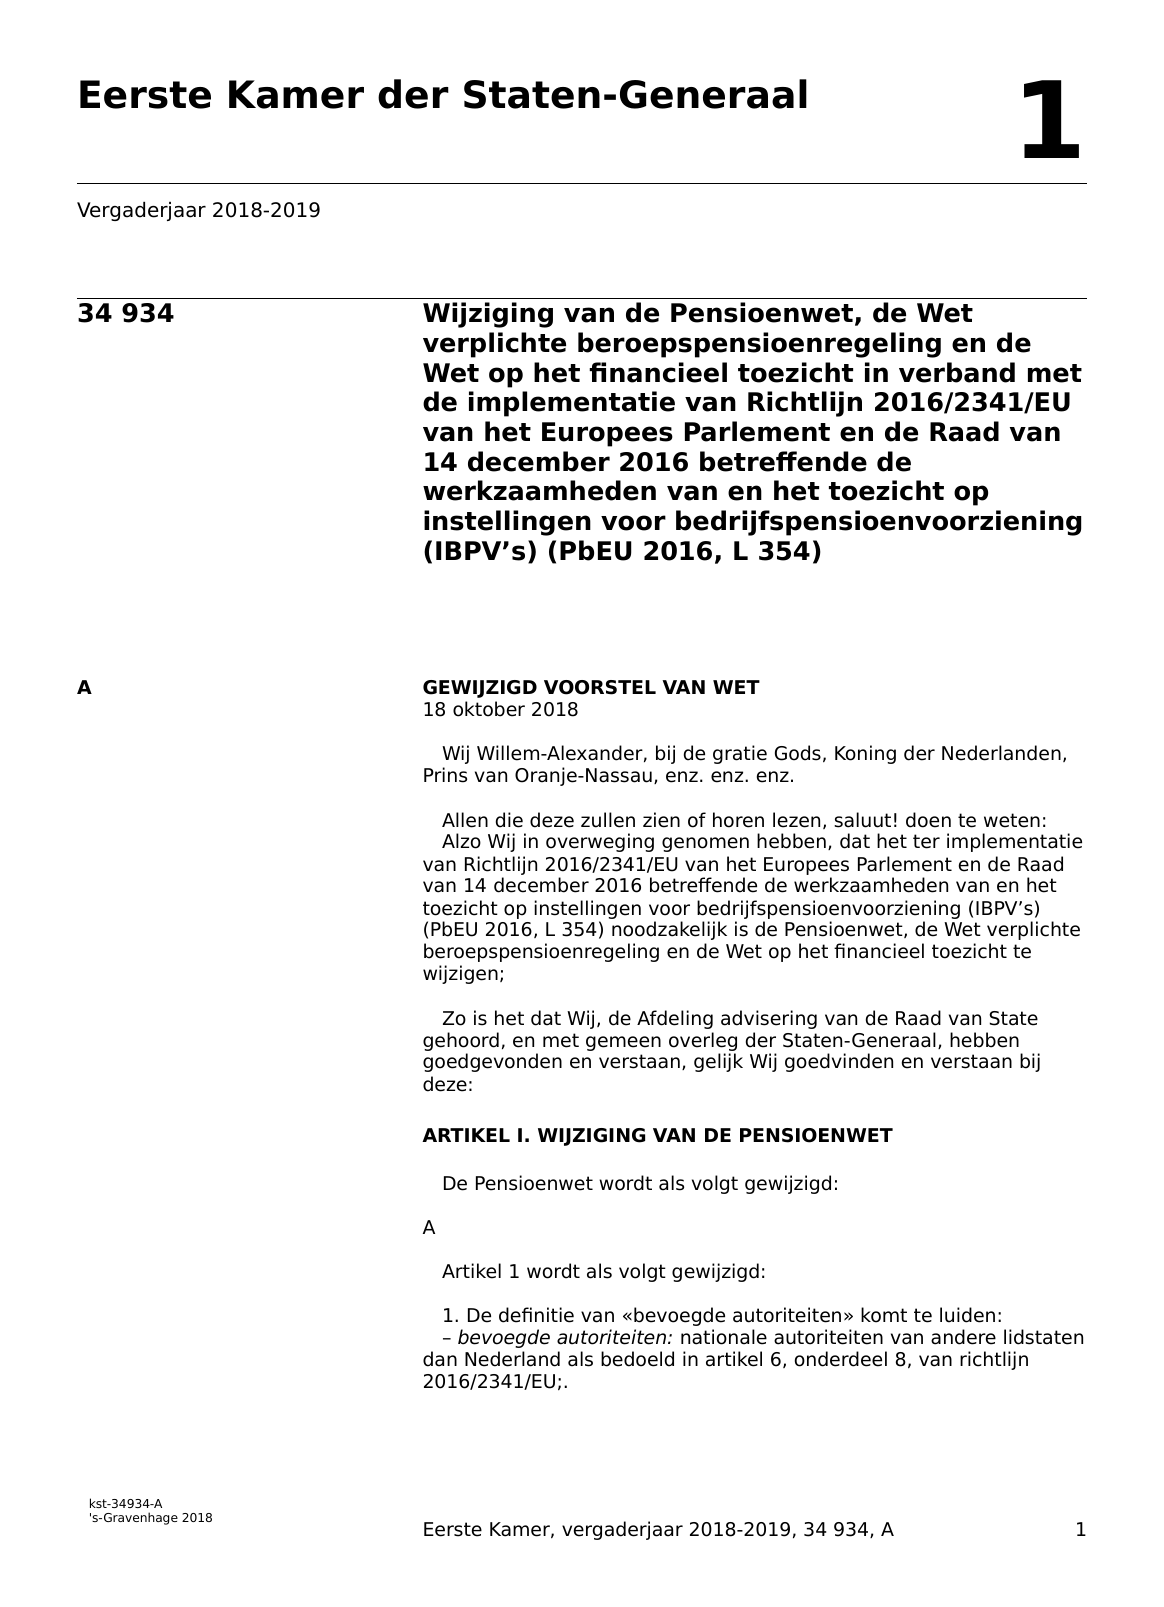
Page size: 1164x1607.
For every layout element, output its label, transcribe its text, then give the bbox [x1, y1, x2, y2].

table_header 1 [886, 59, 1087, 183]
text Alzo Wij in overweging genomen hebben, dat het ter implementatie van Richtlijn 2016/2341/EU van het Europees Parlement en de Raad van 14 december 2016 betreffende de werkzaamheden van en het toezicht op instellingen voor bedrijfspensioenvoorziening (IBPV’s) (PbEU 2016, L 354) noodzakelijk is de Pensioenwet, de Wet verplichte beroepspensioenregeling en de Wet op het financieel toezicht te wijzigen; [422, 831, 1087, 985]
text Allen die deze zullen zien of horen lezen, saluut! doen te weten: [422, 809, 1087, 831]
text 1. De definitie van «bevoegde autoriteiten» komt te luiden: [422, 1305, 1087, 1327]
table_header Eerste Kamer der Staten-Generaal [77, 59, 886, 183]
text kst-34934-A [88, 1497, 323, 1511]
text A [422, 1217, 1087, 1238]
subtitle 34 934 Wijziging van de Pensioenwet, de Wet verplichte beroepspensioenregeling en de Wet op het financieel toezicht in verband met de implementatie van Richtlijn 2016/2341/EU van het Europees Parlement en de Raad van 14 december 2016 betreffende de werkzaamheden van en het toezicht op instellingen voor bedrijfspensioenvoorziening (IBPV’s) (PbEU 2016, L 354) [77, 299, 1087, 566]
text De Pensioenwet wordt als volgt gewijzigd: [422, 1172, 1087, 1194]
text 18 oktober 2018 [422, 699, 1087, 721]
subtitle A GEWIJZIGD VOORSTEL VAN WET [77, 677, 1087, 699]
text Zo is het dat Wij, de Afdeling advisering van de Raad van State gehoord, en met gemeen overleg der Staten-Generaal, hebben goedgevonden en verstaan, gelijk Wij goedvinden en verstaan bij deze: [422, 1007, 1087, 1095]
text Artikel 1 wordt als volgt gewijzigd: [422, 1261, 1087, 1283]
text 's-Gravenhage 2018 [88, 1511, 323, 1525]
text Wij Willem-Alexander, bij de gratie Gods, Koning der Nederlanden, Prins van Oranje-Nassau, enz. enz. enz. [422, 743, 1087, 787]
subtitle ARTIKEL I. WIJZIGING VAN DE PENSIOENWET [422, 1125, 1087, 1147]
table_cell Vergaderjaar 2018-2019 [77, 184, 1087, 298]
text – bevoegde autoriteiten: nationale autoriteiten van andere lidstaten dan Nederland als bedoeld in artikel 6, onderdeel 8, van richtlijn 2016/2341/EU;. [422, 1327, 1087, 1393]
